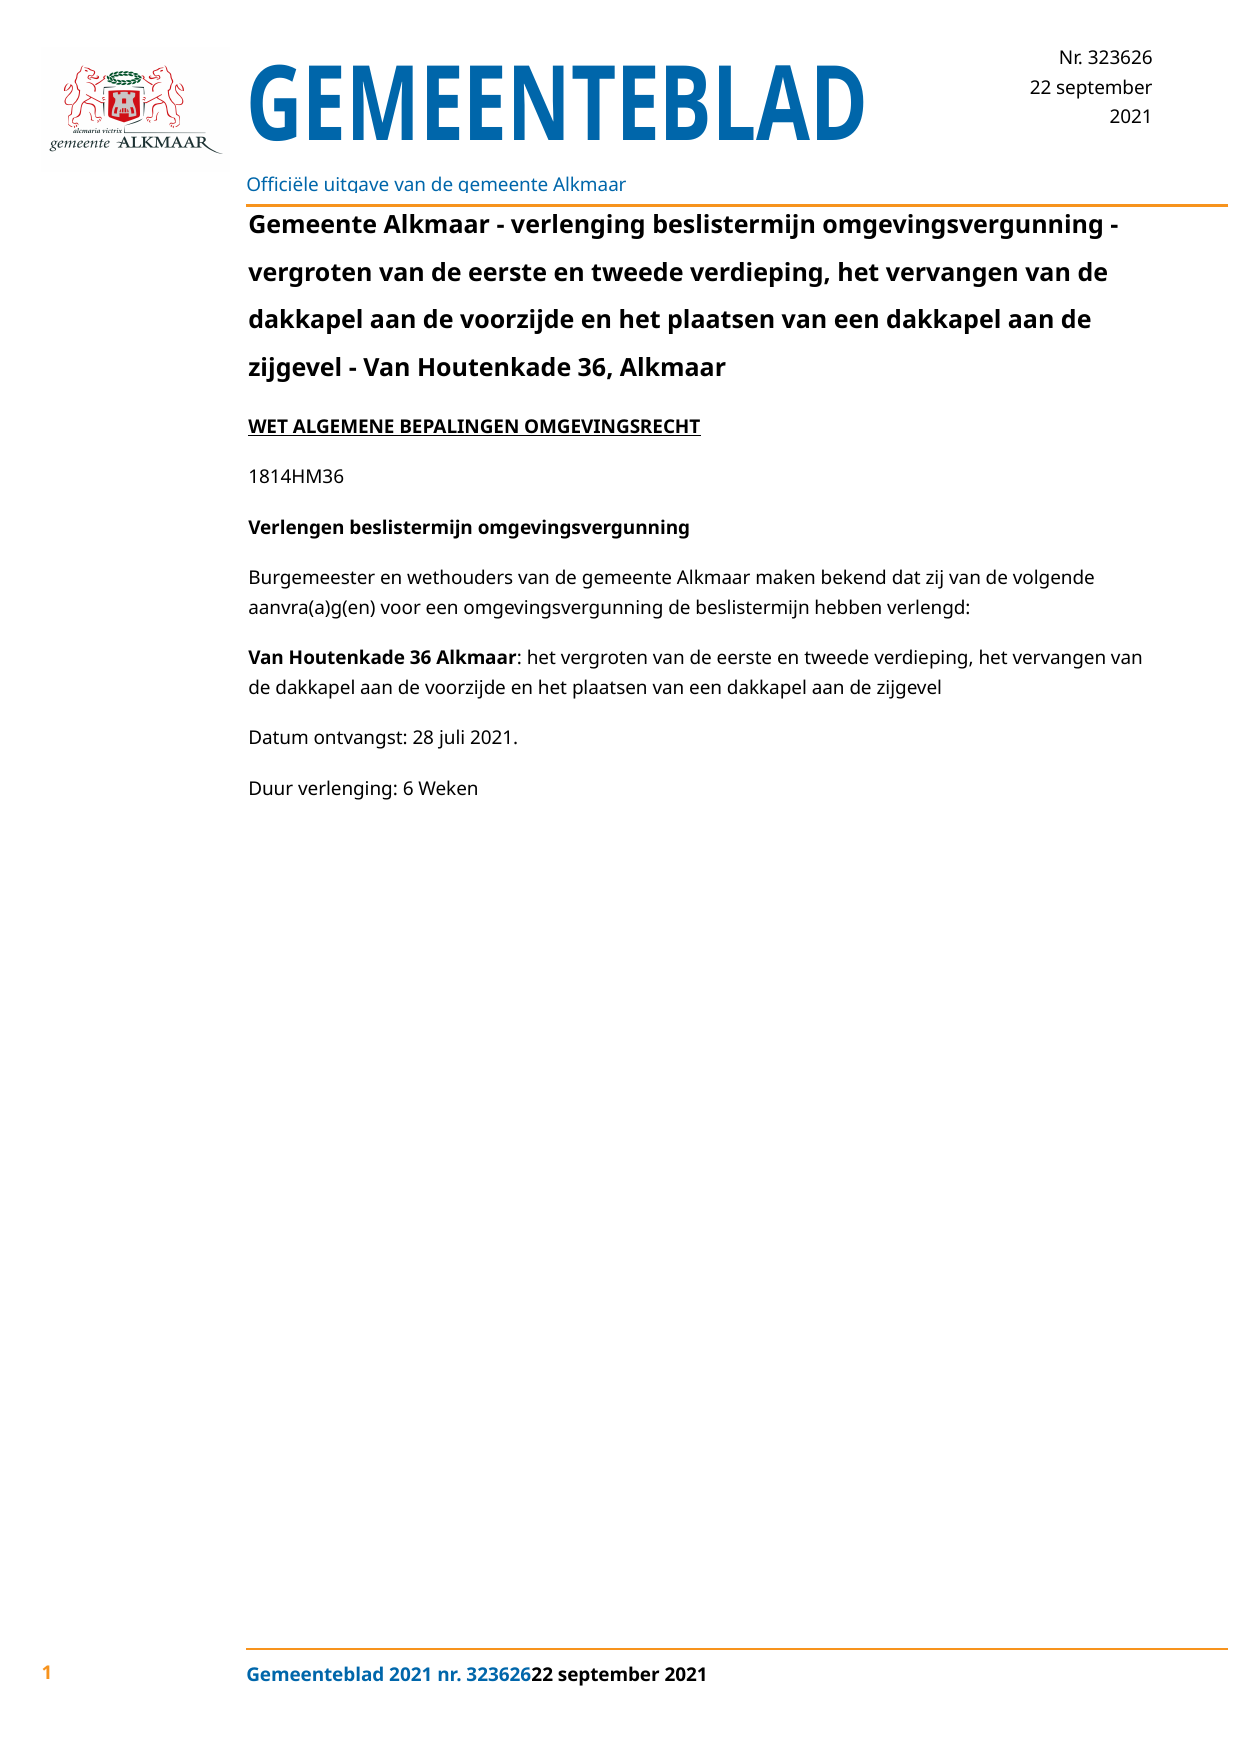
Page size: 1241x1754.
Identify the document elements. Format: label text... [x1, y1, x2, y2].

text Duur verlenging: 6 Weken [248, 775, 1152, 801]
text WET ALGEMENE BEPALINGEN OMGEVINGSRECHT [248, 413, 1152, 439]
text Verlengen beslistermijn omgevingsvergunning [248, 514, 1152, 540]
text Datum ontvangst: 28 juli 2021. [248, 724, 1152, 750]
text Van Houtenkade 36 Alkmaar: het vergroten van de eerste en tweede verdieping, het vervangen van de dakkapel aan de voorzijde en het plaatsen van een dakkapel aan de zijgevel [248, 644, 1152, 700]
picture [41, 47, 231, 172]
text 1814HM36 [248, 463, 1152, 489]
text Burgemeester en wethouders van de gemeente Alkmaar maken bekend dat zij van de volgende aanvra(a)g(en) voor een omgevingsvergunning de beslistermijn hebben verlengd: [248, 564, 1152, 620]
text Gemeente Alkmaar - verlenging beslistermijn omgevingsvergunning - vergroten van de eerste en tweede verdieping, het vervangen van de dakkapel aan de voorzijde en het plaatsen van een dakkapel aan de zijgevel - Van Houtenkade 36, Alkmaar [248, 207, 1152, 384]
